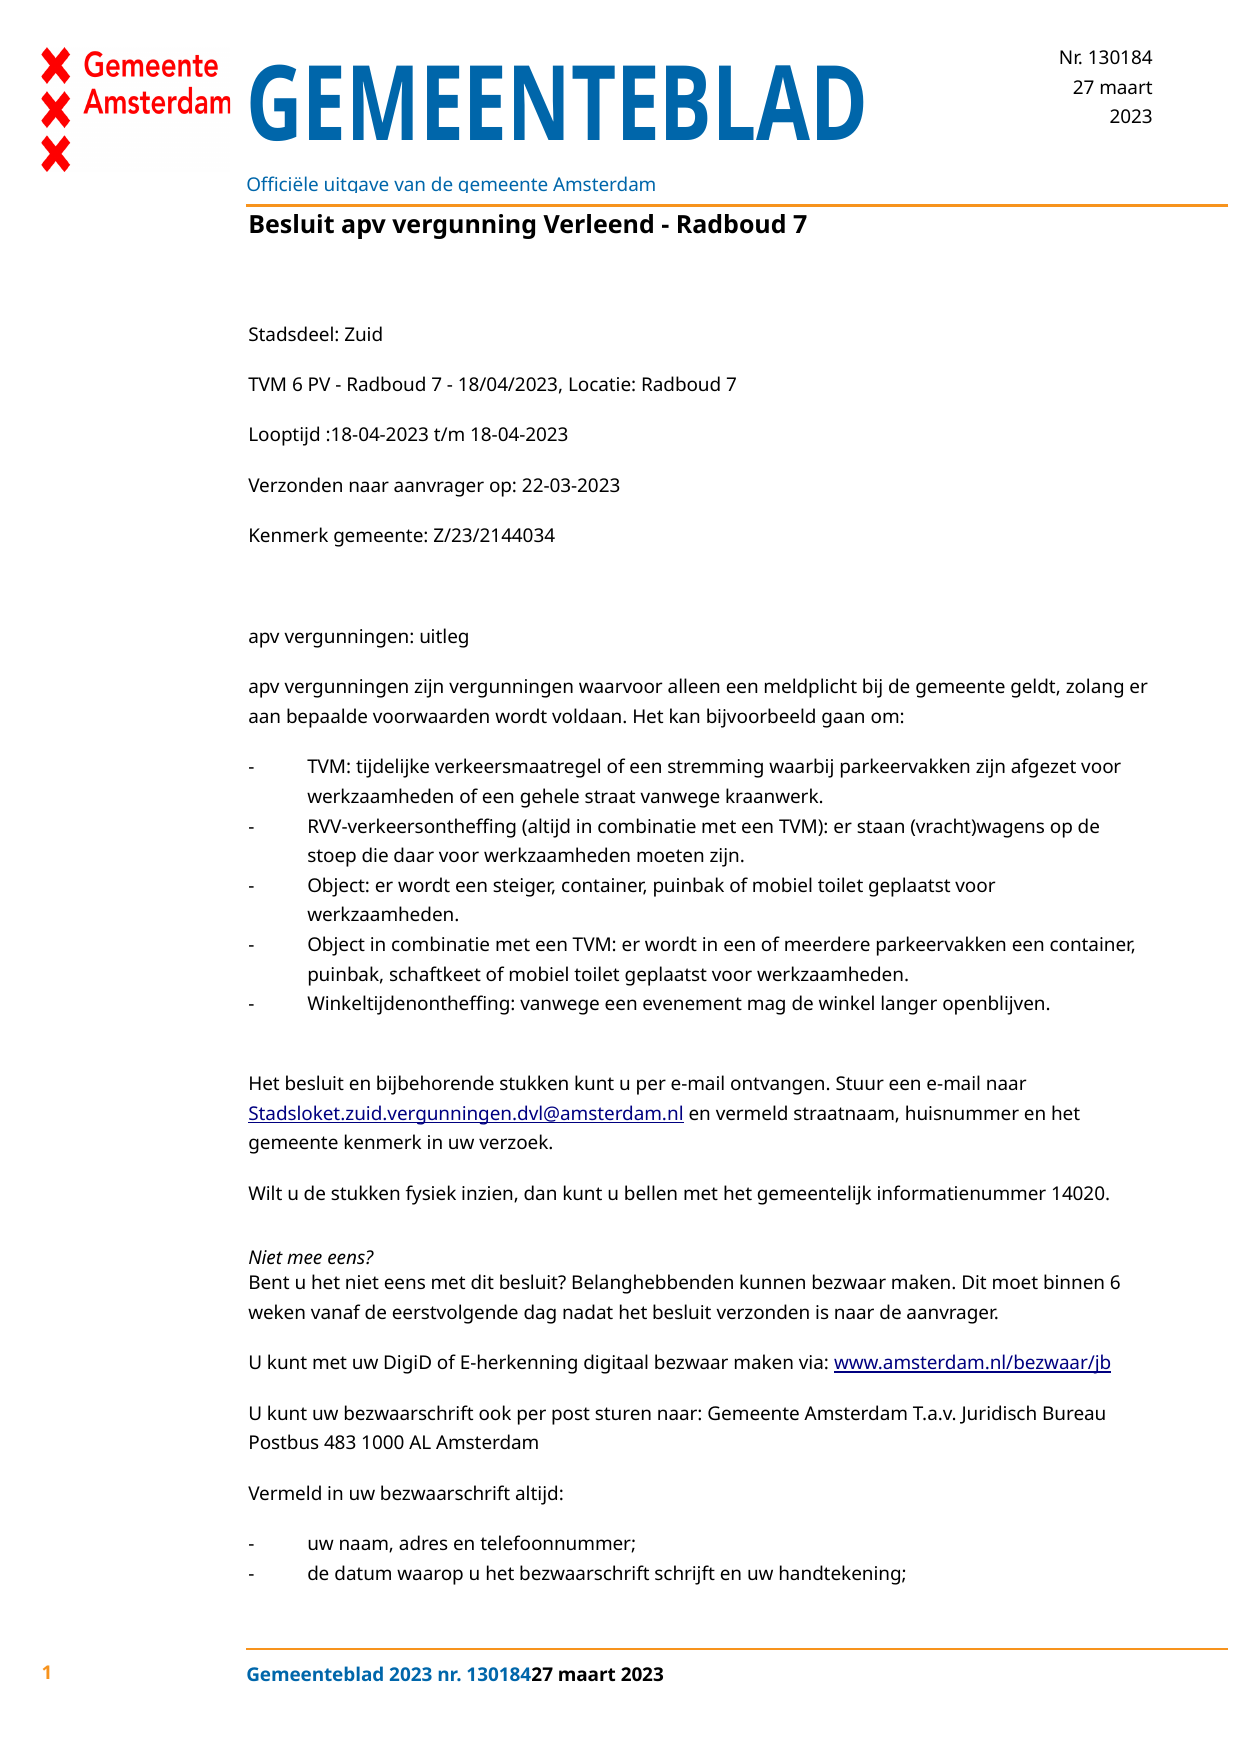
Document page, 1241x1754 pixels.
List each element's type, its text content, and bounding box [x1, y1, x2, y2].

text Verzonden naar aanvrager op: 22-03-2023 [248, 472, 1152, 498]
text apv vergunningen zijn vergunningen waarvoor alleen een meldplicht bij de gemeente geldt, zolang er aan bepaalde voorwaarden wordt voldaan. Het kan bijvoorbeeld gaan om: [248, 674, 1152, 729]
text TVM 6 PV - Radboud 7 - 18/04/2023, Locatie: Radboud 7 [248, 371, 1152, 397]
text Kenmerk gemeente: Z/23/2144034 [248, 522, 1152, 548]
list RVV-verkeersontheffing (altijd in combinatie met een TVM): er staan (vracht)wagens op de stoep die daar voor werkzaamheden moeten zijn. [248, 813, 1152, 868]
text Bent u het niet eens met dit besluit? Belanghebbenden kunnen bezwaar maken. Dit moet binnen 6 weken vanaf de eerstvolgende dag nadat het besluit verzonden is naar de aanvrager. [248, 1269, 1152, 1325]
text Wilt u de stukken fysiek inzien, dan kunt u bellen met het gemeentelijk informatienummer 14020. [248, 1180, 1152, 1206]
list Object: er wordt een steiger, container, puinbak of mobiel toilet geplaatst voor werkzaamheden. [248, 872, 1152, 927]
list uw naam, adres en telefoonnummer; [248, 1530, 1152, 1556]
text Het besluit en bijbehorende stukken kunt u per e-mail ontvangen. Stuur een e-mail naar Stadsloket.zuid.vergunningen.dvl@amsterdam.nl en vermeld straatnaam, huisnummer en het gemeente kenmerk in uw verzoek. [248, 1070, 1152, 1155]
list TVM: tijdelijke verkeersmaatregel of een stremming waarbij parkeervakken zijn afgezet voor werkzaamheden of een gehele straat vanwege kraanwerk. [248, 754, 1152, 809]
list Object in combinatie met een TVM: er wordt in een of meerdere parkeervakken een container, puinbak, schaftkeet of mobiel toilet geplaatst voor werkzaamheden. [248, 931, 1152, 986]
text Vermeld in uw bezwaarschrift altijd: [248, 1480, 1152, 1506]
text Besluit apv vergunning Verleend - Radboud 7 [248, 207, 1152, 241]
text Looptijd :18-04-2023 t/m 18-04-2023 [248, 422, 1152, 447]
text Niet mee eens? [248, 1244, 1152, 1269]
list Winkeltijdenontheffing: vanwege een evenement mag de winkel langer openblijven. [248, 990, 1152, 1016]
text U kunt met uw DigiD of E-herkenning digitaal bezwaar maken via: www.amsterdam.nl/bezwaar/jb [248, 1349, 1152, 1375]
text apv vergunningen: uitleg [248, 623, 1152, 649]
picture [41, 47, 231, 172]
list de datum waarop u het bezwaarschrift schrijft en uw handtekening; [248, 1560, 1152, 1586]
text Stadsdeel: Zuid [248, 321, 1152, 346]
text U kunt uw bezwaarschrift ook per post sturen naar: Gemeente Amsterdam T.a.v. Juridisch Bureau Postbus 483 1000 AL Amsterdam [248, 1400, 1152, 1455]
